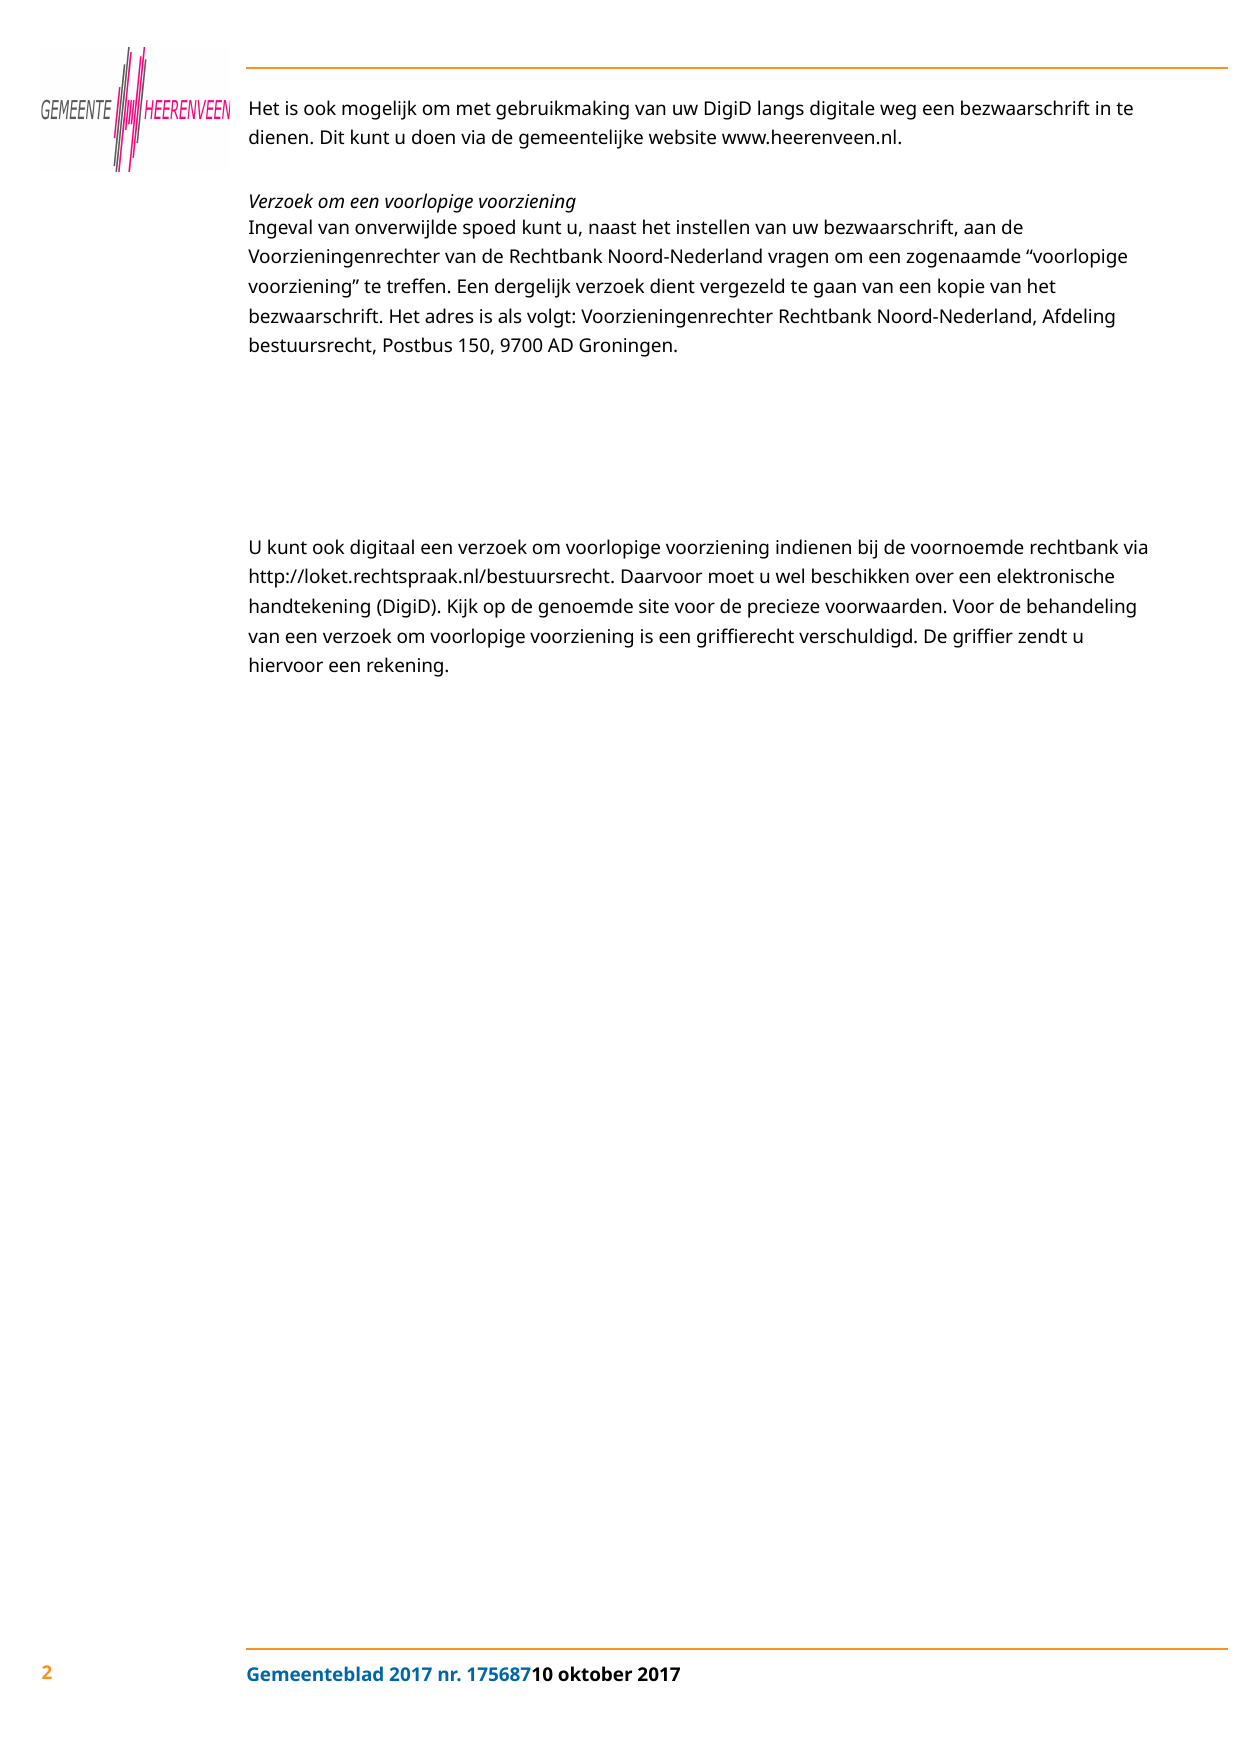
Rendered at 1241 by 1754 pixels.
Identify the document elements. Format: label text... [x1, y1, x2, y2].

text U kunt ook digitaal een verzoek om voorlopige voorziening indienen bij de voornoemde rechtbank via http://loket.rechtspraak.nl/bestuursrecht. Daarvoor moet u wel beschikken over een elektronische handtekening (DigiD). Kijk op de genoemde site voor de precieze voorwaarden. Voor de behandeling van een verzoek om voorlopige voorziening is een griffierecht verschuldigd. De griffier zendt u hiervoor een rekening. [248, 534, 1152, 678]
text Verzoek om een voorlopige voorziening [248, 188, 1152, 214]
text Het is ook mogelijk om met gebruikmaking van uw DigiD langs digitale weg een bezwaarschrift in te dienen. Dit kunt u doen via de gemeentelijke website www.heerenveen.nl. [248, 95, 1152, 150]
picture [41, 47, 231, 172]
text Ingeval van onverwijlde spoed kunt u, naast het instellen van uw bezwaarschrift, aan de Voorzieningenrechter van de Rechtbank Noord-Nederland vragen om een zogenaamde “voorlopige voorziening” te treffen. Een dergelijk verzoek dient vergezeld te gaan van een kopie van het bezwaarschrift. Het adres is als volgt: Voorzieningenrechter Rechtbank Noord-Nederland, Afdeling bestuursrecht, Postbus 150, 9700 AD Groningen. [248, 214, 1152, 358]
